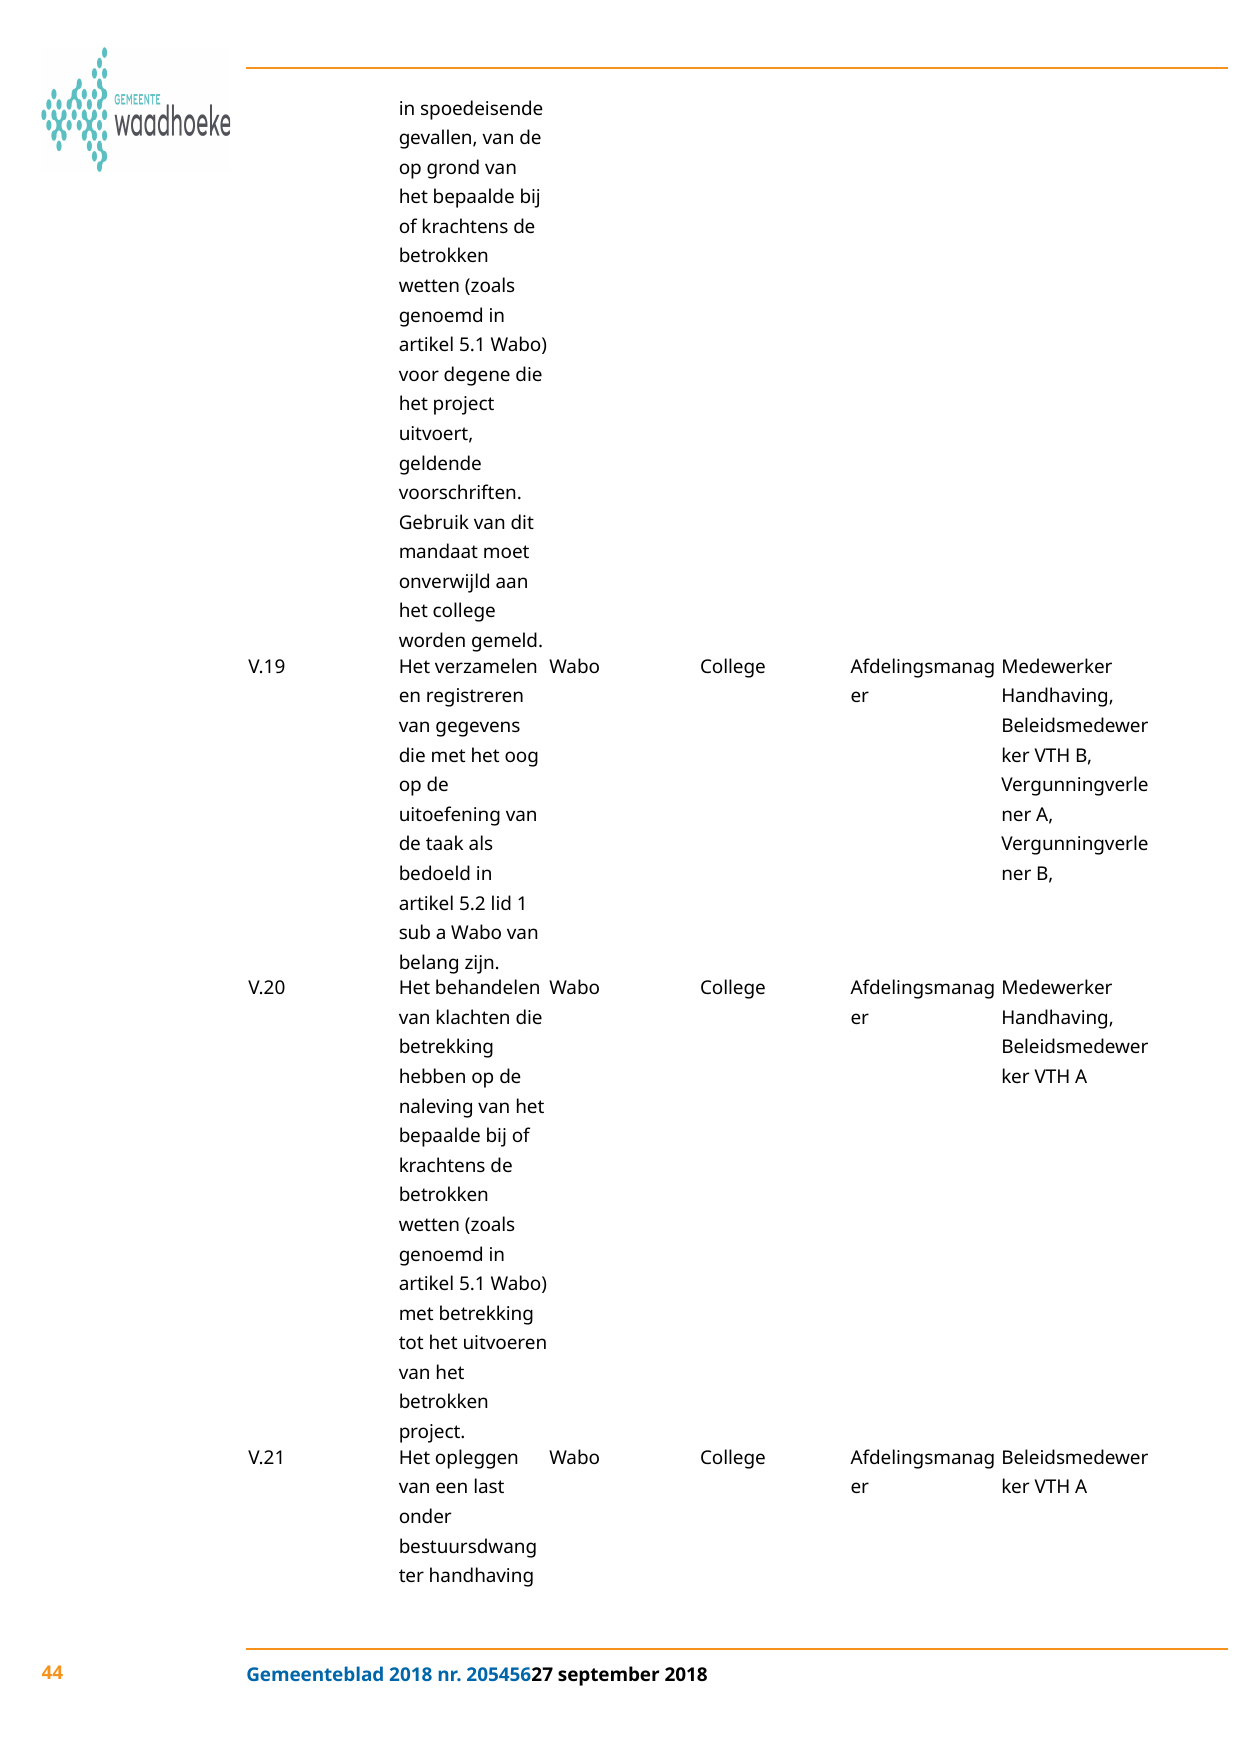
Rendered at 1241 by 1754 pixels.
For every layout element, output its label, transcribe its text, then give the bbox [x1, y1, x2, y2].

table_cell Afdelingsmanager [850, 975, 1001, 1444]
table_cell Wabo [549, 653, 700, 974]
table_cell Medewerker Handhaving, Beleidsmedewerker VTH A [1001, 975, 1152, 1444]
table_cell Wabo [549, 975, 700, 1444]
table_cell College [700, 1444, 850, 1588]
picture [41, 47, 231, 172]
table_cell Afdelingsmanager [850, 1444, 1001, 1588]
table_cell [850, 95, 1001, 653]
table_cell V.20 [248, 975, 398, 1444]
table_cell Het opleggen van een last onder bestuursdwang ter handhaving [399, 1444, 549, 1588]
table_cell V.19 [248, 653, 398, 974]
table_cell [700, 95, 850, 653]
table_cell Beleidsmedewerker VTH A [1001, 1444, 1152, 1588]
table_cell Het behandelen van klachten die betrekking hebben op de naleving van het bepaalde bij of krachtens de betrokken wetten (zoals genoemd in artikel 5.1 Wabo) met betrekking tot het uitvoeren van het betrokken project. [399, 975, 549, 1444]
table_cell College [700, 975, 850, 1444]
table_cell Medewerker Handhaving, Beleidsmedewerker VTH B, Vergunningverlener A, Vergunningverlener B, [1001, 653, 1152, 974]
table_cell Wabo [549, 1444, 700, 1588]
table_cell [1001, 95, 1152, 653]
table_cell Afdelingsmanager [850, 653, 1001, 974]
table_cell Het verzamelen en registreren van gegevens die met het oog op de uitoefening van de taak als bedoeld in artikel 5.2 lid 1 sub a Wabo van belang zijn. [399, 653, 549, 974]
table_cell in spoedeisende gevallen, van de op grond van het bepaalde bij of krachtens de betrokken wetten (zoals genoemd in artikel 5.1 Wabo) voor degene die het project uitvoert, geldende voorschriften. Gebruik van dit mandaat moet onverwijld aan het college worden gemeld. [399, 95, 549, 653]
table_cell College [700, 653, 850, 974]
table_cell [248, 95, 398, 653]
table_cell V.21 [248, 1444, 398, 1588]
table_cell [549, 95, 700, 653]
